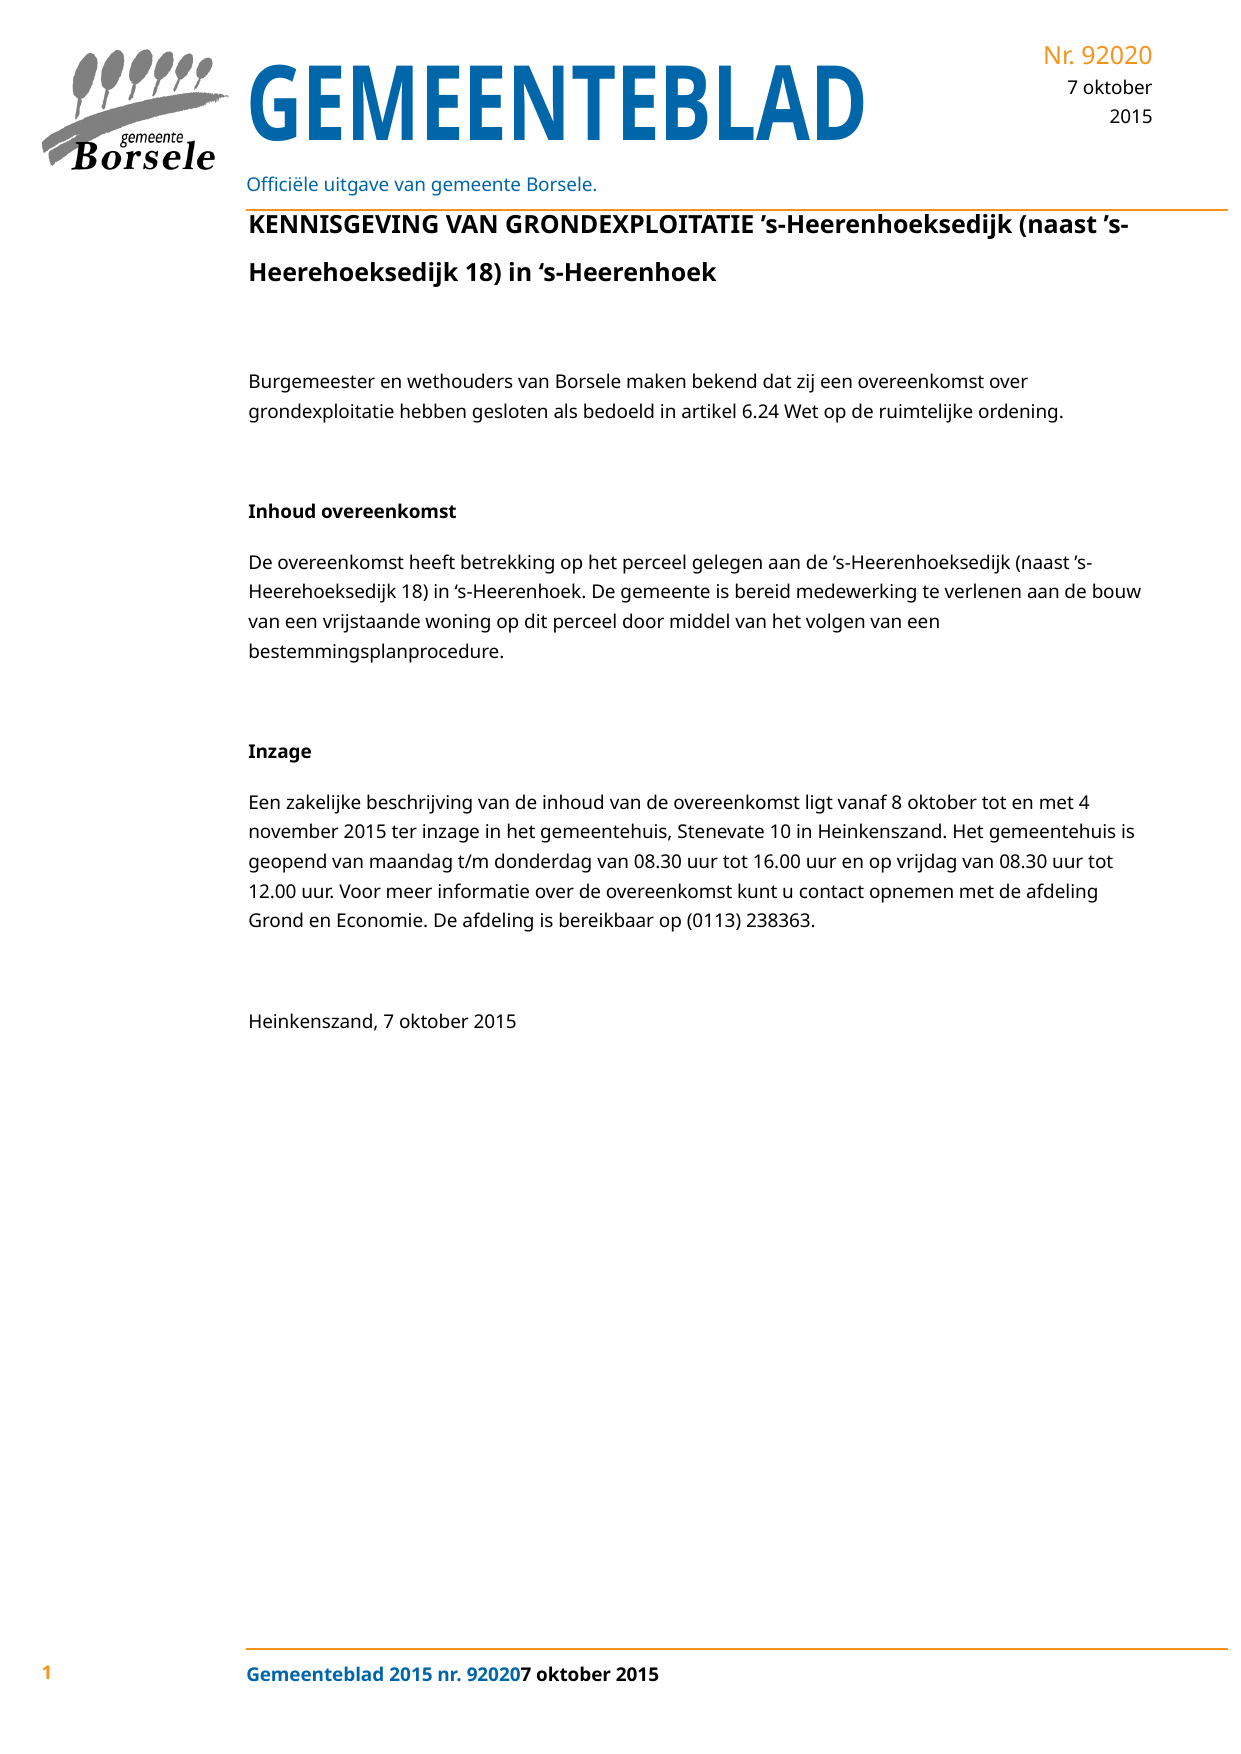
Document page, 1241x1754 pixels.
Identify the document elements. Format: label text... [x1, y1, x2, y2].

text Burgemeester en wethouders van Borsele maken bekend dat zij een overeenkomst over grondexploitatie hebben gesloten als bedoeld in artikel 6.24 Wet op de ruimtelijke ordening. [248, 368, 1152, 424]
text Heinkenszand, 7 oktober 2015 [248, 1008, 1152, 1034]
text Inzage [248, 739, 1152, 764]
text KENNISGEVING VAN GRONDEXPLOITATIE ’s-Heerenhoeksedijk (naast ’s-Heerehoeksedijk 18) in ‘s-Heerenhoek [248, 211, 1152, 288]
text Inhoud overeenkomst [248, 499, 1152, 524]
text De overeenkomst heeft betrekking op het perceel gelegen aan de ’s-Heerenhoeksedijk (naast ’s-Heerehoeksedijk 18) in ‘s-Heerenhoek. De gemeente is bereid medewerking te verlenen aan de bouw van een vrijstaande woning op dit perceel door middel van het volgen van een bestemmingsplanprocedure. [248, 549, 1152, 664]
picture [41, 47, 231, 172]
text Een zakelijke beschrijving van de inhoud van de overeenkomst ligt vanaf 8 oktober tot en met 4 november 2015 ter inzage in het gemeentehuis, Stenevate 10 in Heinkenszand. Het gemeentehuis is geopend van maandag t/m donderdag van 08.30 uur tot 16.00 uur en op vrijdag van 08.30 uur tot 12.00 uur. Voor meer informatie over de overeenkomst kunt u contact opnemen met de afdeling Grond en Economie. De afdeling is bereikbaar op (0113) 238363. [248, 789, 1152, 933]
